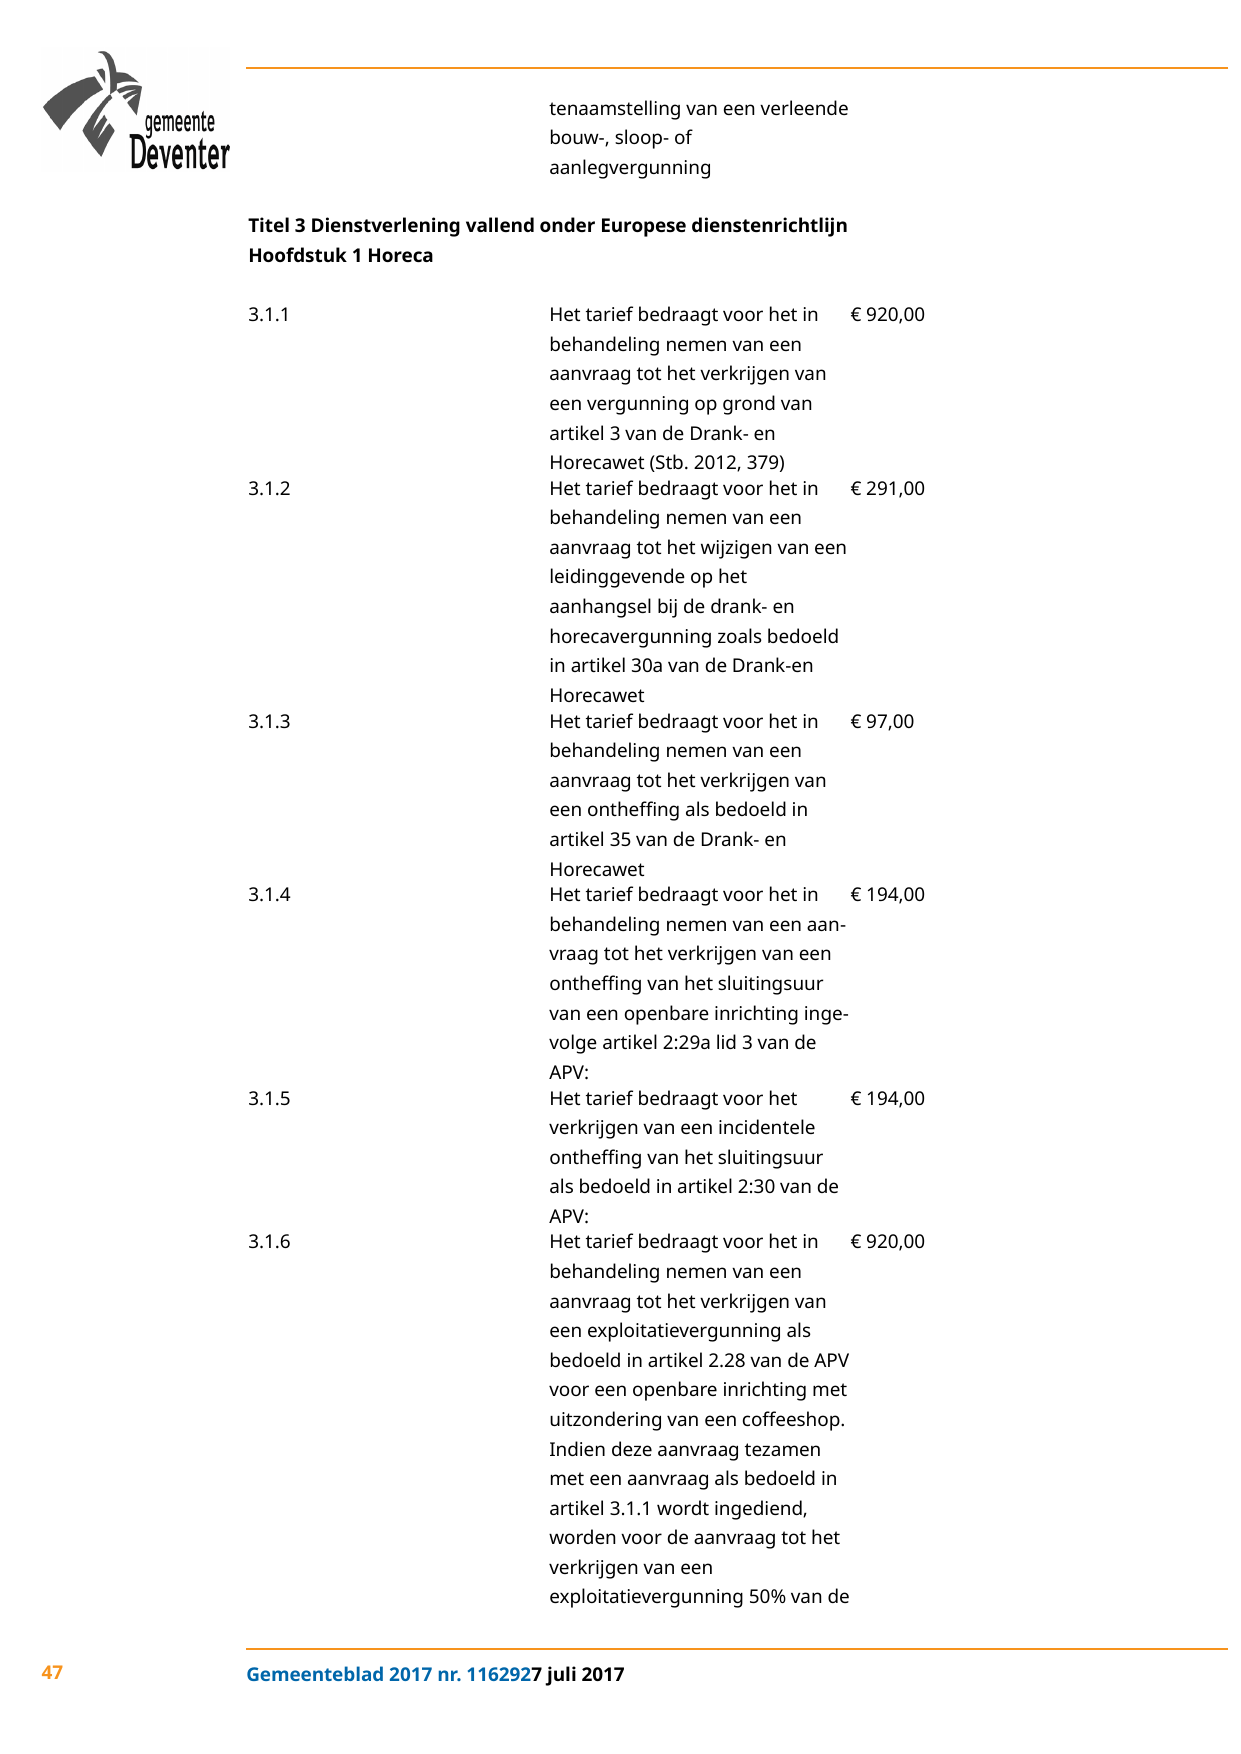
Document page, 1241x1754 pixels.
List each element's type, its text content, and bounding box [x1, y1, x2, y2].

table_cell [850, 95, 1152, 180]
table_cell € 194,00 [850, 1085, 1152, 1229]
table_cell 3.1.6 [248, 1229, 549, 1609]
table_cell [248, 95, 549, 180]
table_cell € 920,00 [850, 1229, 1152, 1609]
text Titel 3 Dienstverlening vallend onder Europese dienstenrichtlijn [248, 212, 1152, 238]
table_cell € 291,00 [850, 475, 1152, 708]
table_cell € 194,00 [850, 881, 1152, 1085]
text Hoofdstuk 1 Horeca [248, 242, 1152, 268]
table_cell Het tarief bedraagt voor het in behandeling nemen van een aanvraag tot het verkrijgen van een exploitatievergunning als bedoeld in artikel 2.28 van de APV voor een openbare inrichting met uitzondering van een coffeeshop. Indien deze aanvraag tezamen met een aanvraag als bedoeld in artikel 3.1.1 wordt ingediend, worden voor de aanvraag tot het verkrijgen van een exploitatievergunning 50% van de [549, 1229, 850, 1609]
picture [41, 47, 231, 172]
table_cell € 97,00 [850, 708, 1152, 881]
table_header € 920,00 [850, 301, 1152, 475]
table_cell Het tarief bedraagt voor het verkrijgen van een inciden­tele ontheffing van het sluitingsuur als bedoeld in arti­kel 2:30 van de APV: [549, 1085, 850, 1229]
table_cell 3.1.2 [248, 475, 549, 708]
table_cell Het tarief bedraagt voor het in behandeling nemen van een aan­vraag tot het verkrijgen van een ontheffing van het sluitings­uur van een openbare inrichting in­ge­vol­ge arti­kel 2:29a lid 3 van de APV: [549, 881, 850, 1085]
table_cell 3.1.3 [248, 708, 549, 881]
table_header 3.1.1 [248, 301, 549, 475]
table_cell Het tarief bedraagt voor het in behandeling nemen van een aanvraag tot het verkrijgen van een ontheffing als bedoeld in artikel 35 van de Drank- en Horecawet [549, 708, 850, 881]
table_header Het tarief bedraagt voor het in behandeling nemen van een aanvraag tot het verkrijgen van een vergunning op grond van artikel 3 van de Drank- en Horecawet (Stb. 2012, 379) [549, 301, 850, 475]
table_cell Het tarief bedraagt voor het in behandeling nemen van een aanvraag tot het wijzigen van een leidinggevende op het aanhangsel bij de drank- en horecavergunning zoals bedoeld in artikel 30a van de Drank-en Horecawet [549, 475, 850, 708]
table_cell tenaamstelling van een verleende bouw-, sloop- of aanlegvergunning [549, 95, 850, 180]
table_cell 3.1.5 [248, 1085, 549, 1229]
table_cell 3.1.4 [248, 881, 549, 1085]
